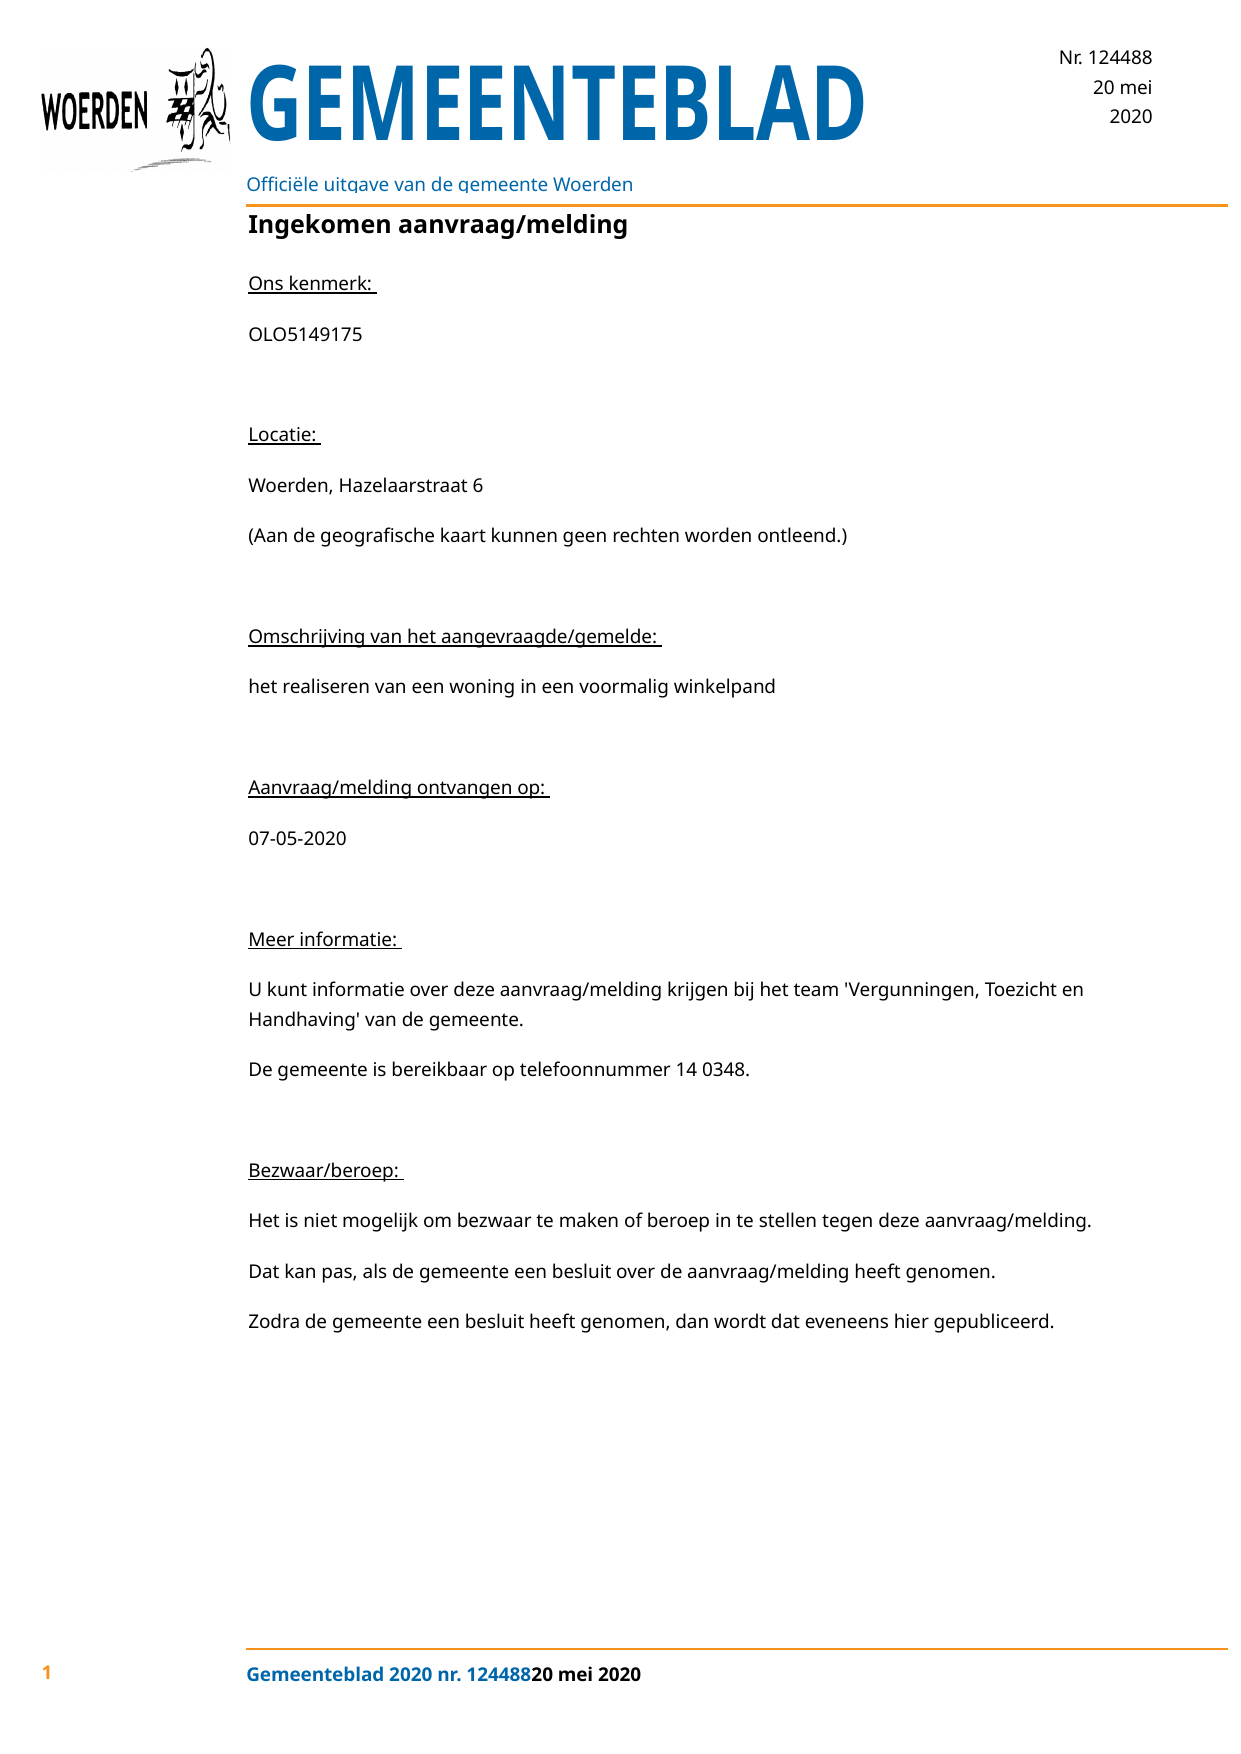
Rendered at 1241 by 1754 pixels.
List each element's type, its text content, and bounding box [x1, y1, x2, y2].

text Bezwaar/beroep: [248, 1157, 1152, 1183]
text Woerden, Hazelaarstraat 6 [248, 472, 1152, 498]
text Ingekomen aanvraag/melding [248, 207, 1152, 241]
text het realiseren van een woning in een voormalig winkelpand [248, 674, 1152, 699]
text Aanvraag/melding ontvangen op: [248, 774, 1152, 800]
text (Aan de geografische kaart kunnen geen rechten worden ontleend.) [248, 522, 1152, 548]
text Meer informatie: [248, 926, 1152, 951]
text OLO5149175 [248, 321, 1152, 346]
text Dat kan pas, als de gemeente een besluit over de aanvraag/melding heeft genomen. [248, 1258, 1152, 1283]
text Omschrijving van het aangevraagde/gemelde: [248, 623, 1152, 649]
text Het is niet mogelijk om bezwaar te maken of beroep in te stellen tegen deze aanvraag/melding. [248, 1207, 1152, 1233]
text Locatie: [248, 422, 1152, 447]
text U kunt informatie over deze aanvraag/melding krijgen bij het team 'Vergunningen, Toezicht en Handhaving' van de gemeente. [248, 976, 1152, 1031]
picture [41, 47, 231, 172]
text Zodra de gemeente een besluit heeft genomen, dan wordt dat eveneens hier gepubliceerd. [248, 1308, 1152, 1334]
text Ons kenmerk: [248, 270, 1152, 296]
text De gemeente is bereikbaar op telefoonnummer 14 0348. [248, 1056, 1152, 1082]
text 07-05-2020 [248, 825, 1152, 851]
